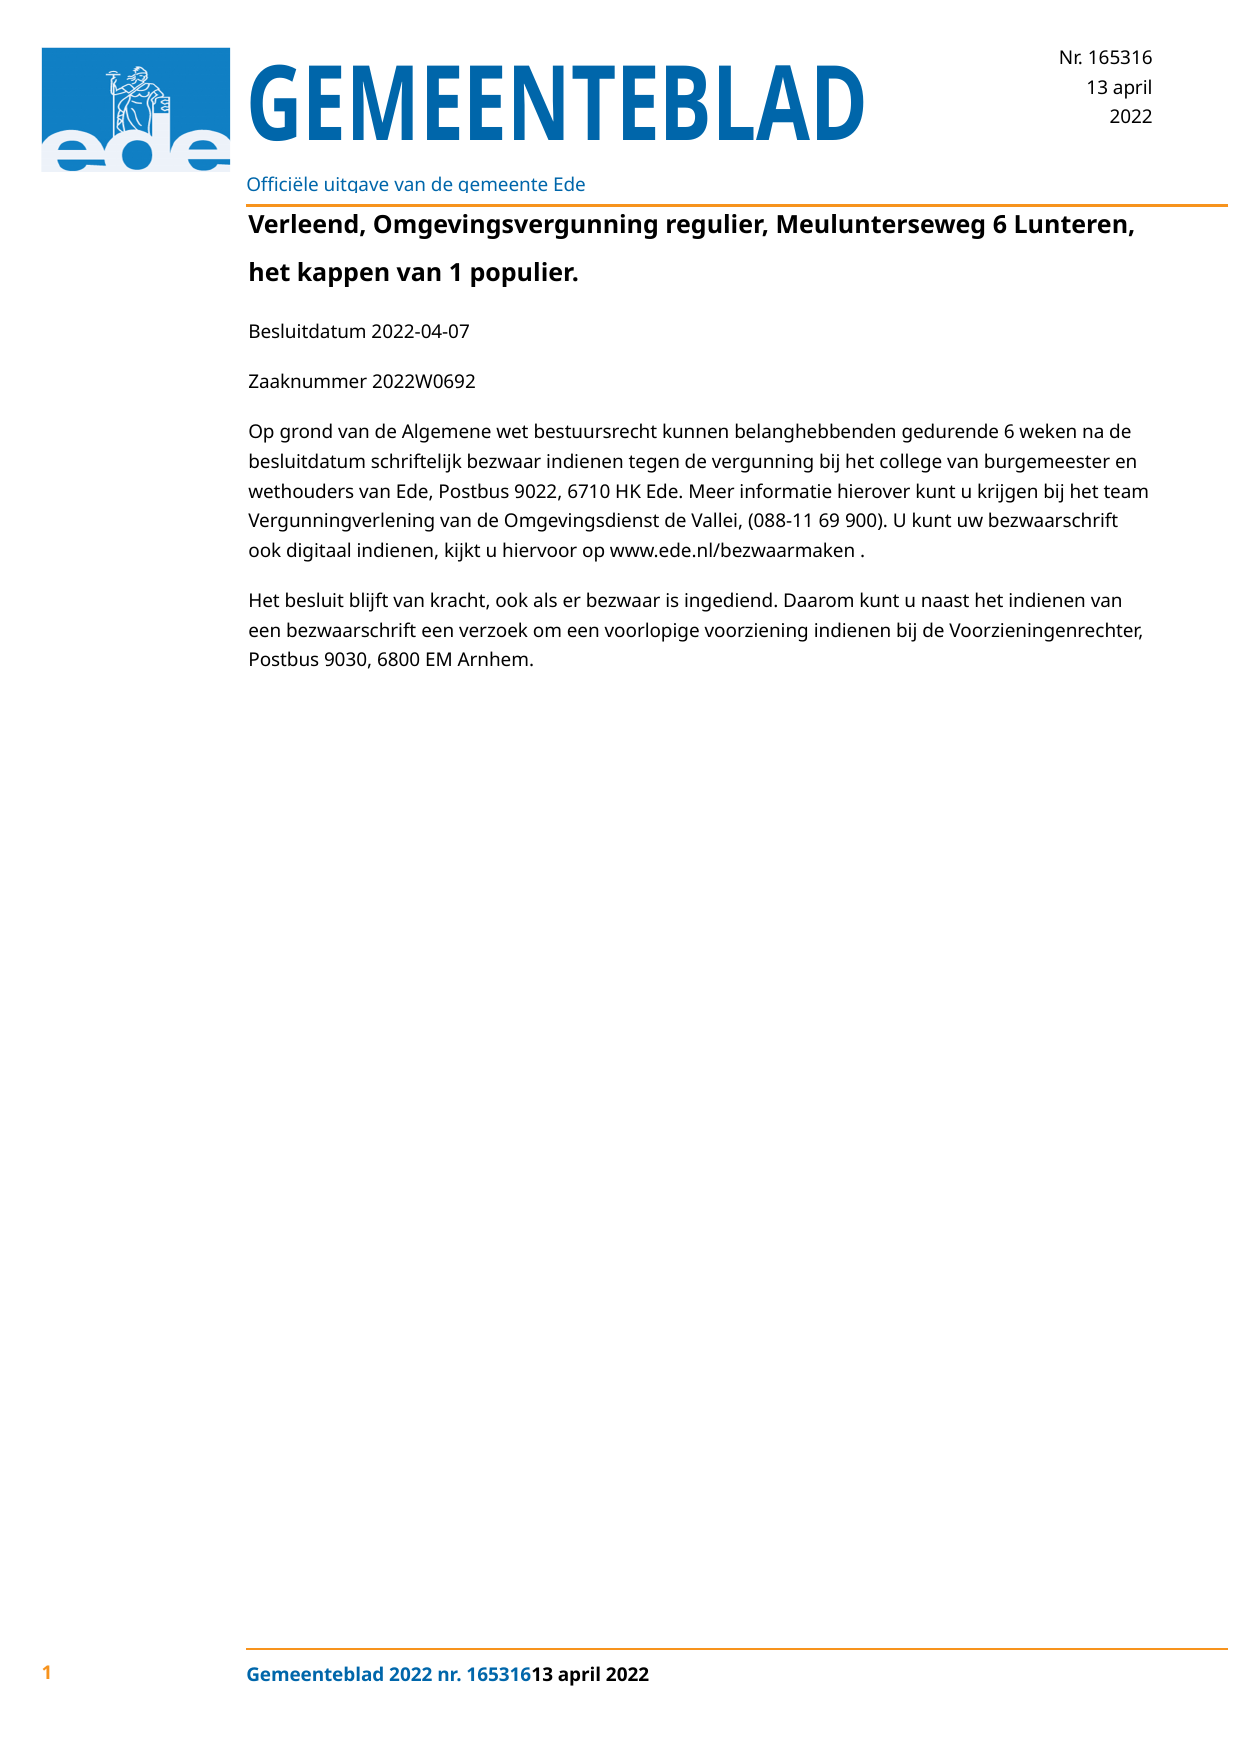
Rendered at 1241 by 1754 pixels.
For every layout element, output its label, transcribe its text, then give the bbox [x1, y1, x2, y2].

text Verleend, Omgevingsvergunning regulier, Meulunterseweg 6 Lunteren, het kappen van 1 populier. [248, 207, 1152, 288]
text Op grond van de Algemene wet bestuursrecht kunnen belanghebbenden gedurende 6 weken na de besluitdatum schriftelijk bezwaar indienen tegen de vergunning bij het college van burgemeester en wethouders van Ede, Postbus 9022, 6710 HK Ede. Meer informatie hierover kunt u krijgen bij het team Vergunningverlening van de Omgevingsdienst de Vallei, (088-11 69 900). U kunt uw bezwaarschrift ook digitaal indienen, kijkt u hiervoor op www.ede.nl/bezwaarmaken . [248, 419, 1152, 563]
picture [41, 47, 231, 172]
text Zaaknummer 2022W0692 [248, 368, 1152, 394]
text Besluitdatum 2022-04-07 [248, 318, 1152, 344]
text Het besluit blijft van kracht, ook als er bezwaar is ingediend. Daarom kunt u naast het indienen van een bezwaarschrift een verzoek om een voorlopige voorziening indienen bij de Voorzieningenrechter, Postbus 9030, 6800 EM Arnhem. [248, 587, 1152, 672]
